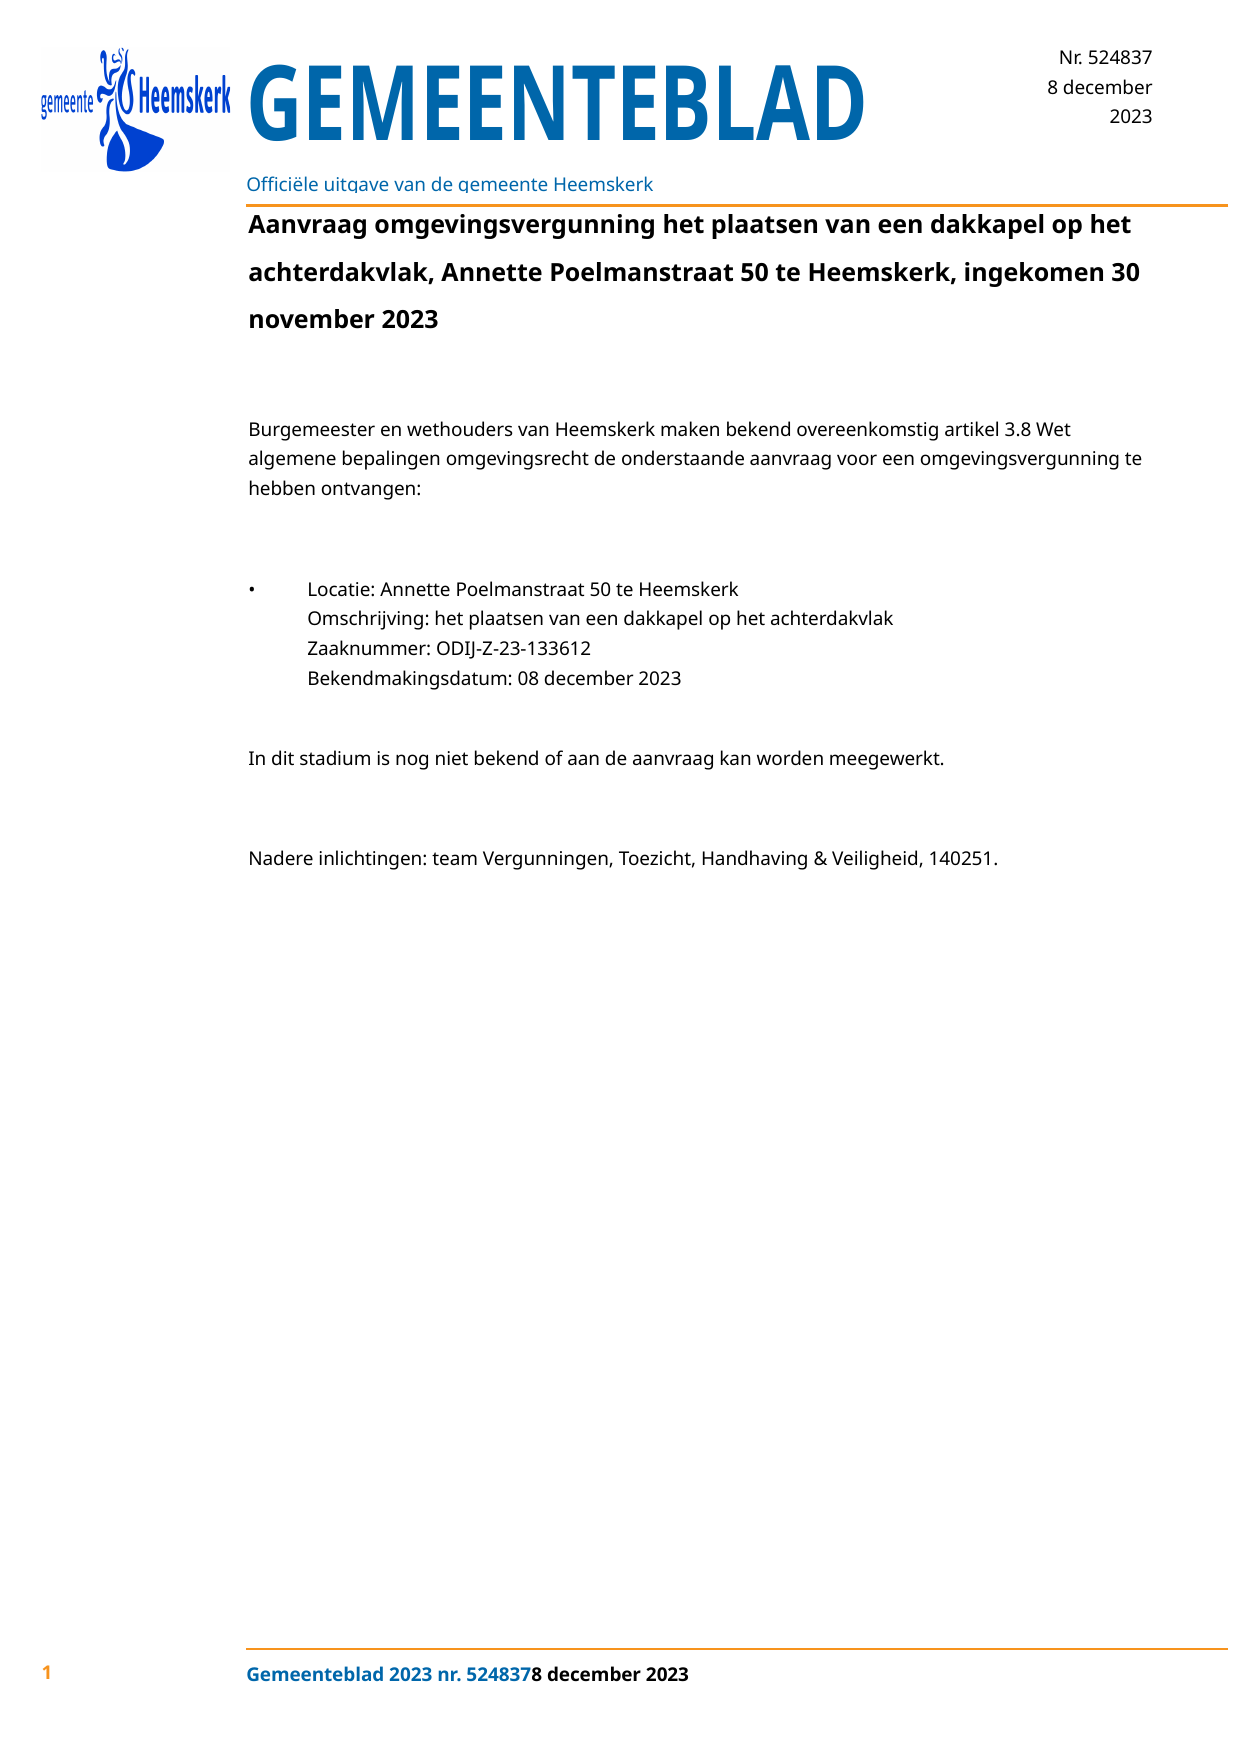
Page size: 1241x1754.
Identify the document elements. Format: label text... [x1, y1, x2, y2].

text Burgemeester en wethouders van Heemskerk maken bekend overeenkomstig artikel 3.8 Wet algemene bepalingen omgevingsrecht de onderstaande aanvraag voor een omgevingsvergunning te hebben ontvangen: [248, 416, 1152, 501]
text Aanvraag omgevingsvergunning het plaatsen van een dakkapel op het achterdakvlak, Annette Poelmanstraat 50 te Heemskerk, ingekomen 30 november 2023 [248, 207, 1152, 336]
text In dit stadium is nog niet bekend of aan de aanvraag kan worden meegewerkt. [248, 745, 1152, 770]
picture [41, 47, 231, 172]
list Zaaknummer: ODIJ-Z-23-133612 [248, 635, 1152, 661]
list Omschrijving: het plaatsen van een dakkapel op het achterdakvlak [248, 606, 1152, 631]
list Bekendmakingsdatum: 08 december 2023 [248, 665, 1152, 690]
text Nadere inlichtingen: team Vergunningen, Toezicht, Handhaving & Veiligheid, 140251. [248, 846, 1152, 871]
list Locatie: Annette Poelmanstraat 50 te Heemskerk [248, 576, 1152, 602]
